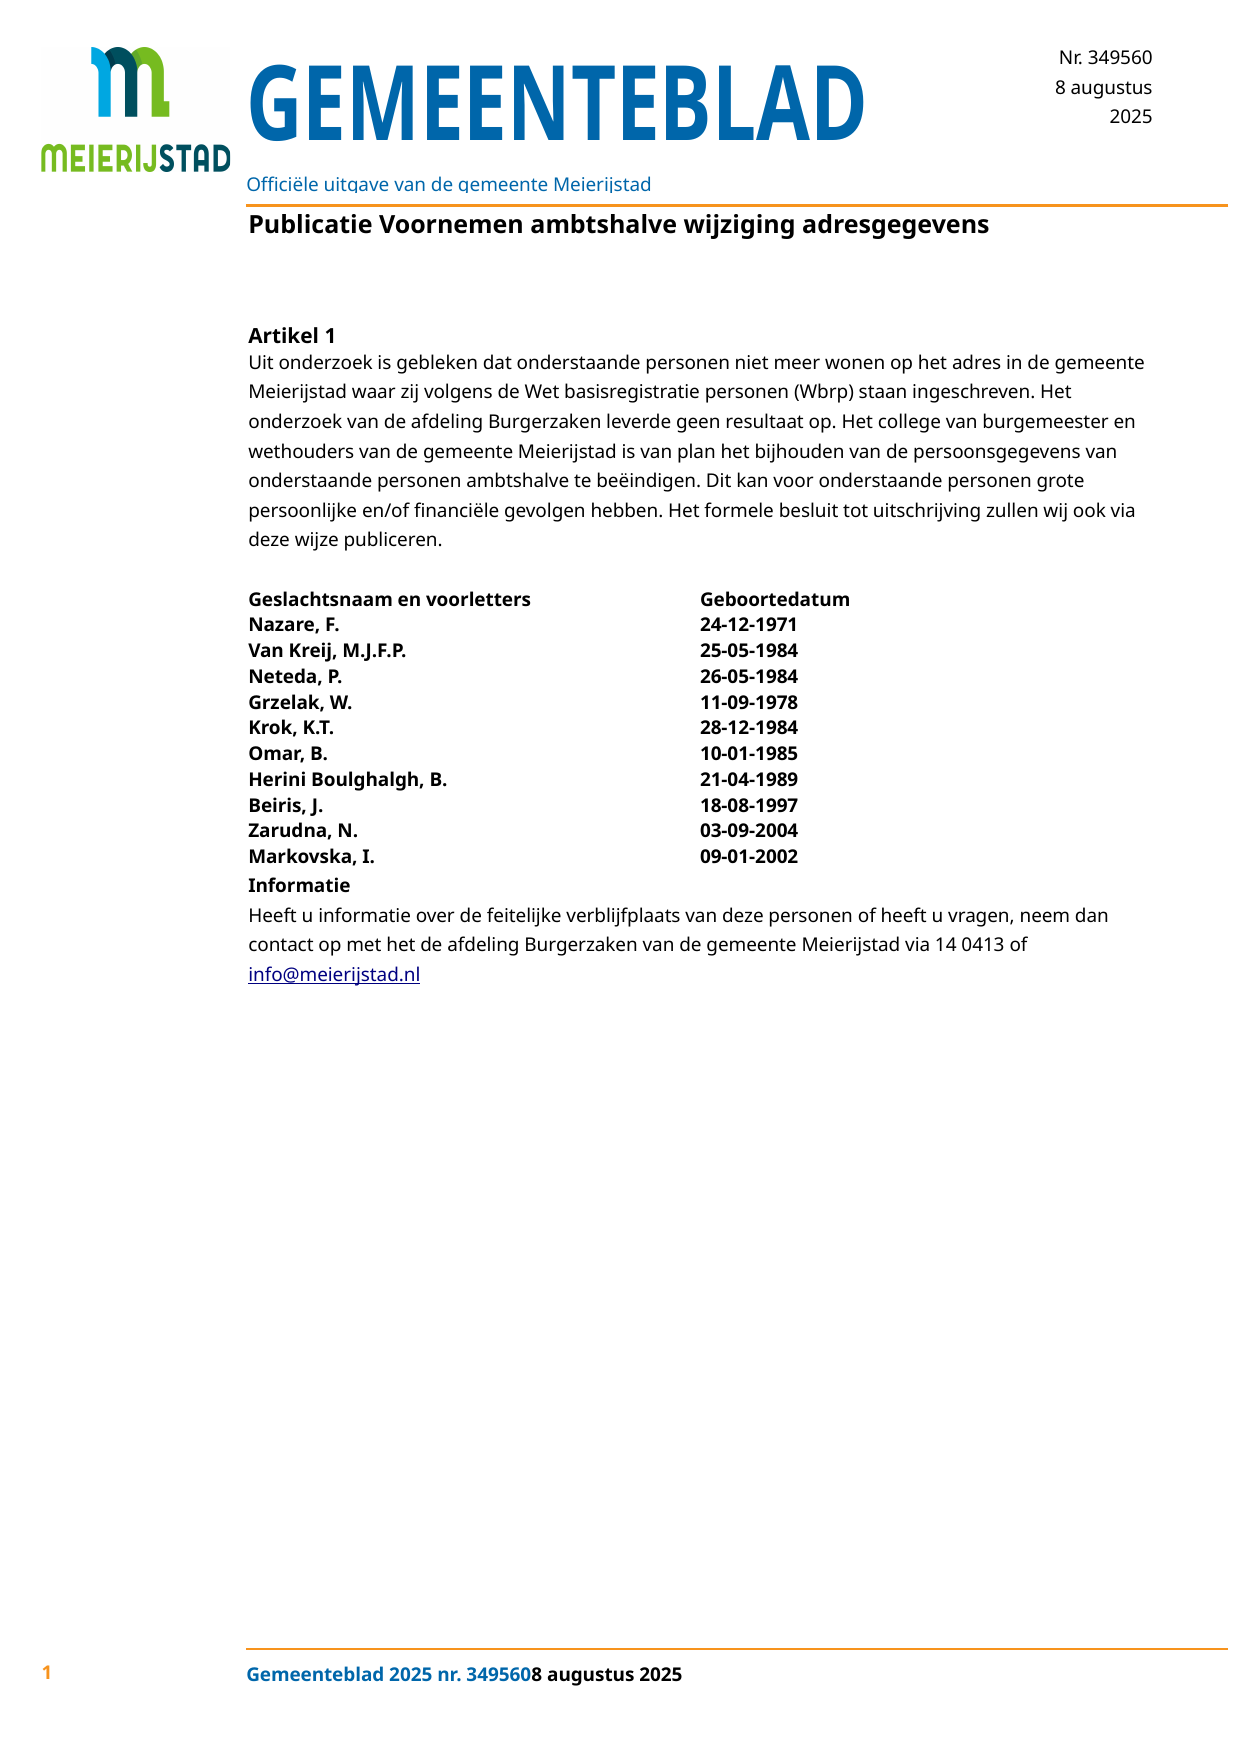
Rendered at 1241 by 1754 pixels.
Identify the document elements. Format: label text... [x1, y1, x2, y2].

table_cell Neteda, P. [248, 663, 700, 689]
table_cell Omar, B. [248, 740, 700, 766]
table_cell 21-04-1989 [700, 766, 1152, 792]
table_cell 24-12-1971 [700, 612, 1152, 637]
table_cell 25-05-1984 [700, 638, 1152, 663]
table_cell Van Kreij, M.J.F.P. [248, 638, 700, 663]
table_cell Markovska, I. [248, 843, 700, 869]
table_cell 10-01-1985 [700, 740, 1152, 766]
table_cell 11-09-1978 [700, 689, 1152, 714]
table_cell Beiris, J. [248, 792, 700, 817]
table_cell Zarudna, N. [248, 818, 700, 843]
picture [41, 47, 231, 172]
table_cell Grzelak, W. [248, 689, 700, 714]
text Heeft u informatie over de feitelijke verblijfplaats van deze personen of heeft u vragen, neem dan contact op met het de afdeling Burgerzaken van de gemeente Meierijstad via 14 0413 of info@meierijstad.nl [248, 902, 1152, 987]
table_cell 18-08-1997 [700, 792, 1152, 817]
text Artikel 1 [248, 321, 1152, 349]
table_cell Herini Boulghalgh, B. [248, 766, 700, 792]
table_header Geslachtsnaam en voorletters [248, 586, 700, 612]
table_header Geboortedatum [700, 586, 1152, 612]
table_cell 26-05-1984 [700, 663, 1152, 689]
text Informatie [248, 872, 1152, 898]
table_cell 09-01-2002 [700, 843, 1152, 869]
text Publicatie Voornemen ambtshalve wijziging adresgegevens [248, 207, 1152, 241]
table_cell Krok, K.T. [248, 715, 700, 740]
table_cell 03-09-2004 [700, 818, 1152, 843]
table_cell 28-12-1984 [700, 715, 1152, 740]
text Uit onderzoek is gebleken dat onderstaande personen niet meer wonen op het adres in de gemeente Meierijstad waar zij volgens de Wet basisregistratie personen (Wbrp) staan ingeschreven. Het onderzoek van de afdeling Burgerzaken leverde geen resultaat op. Het college van burgemeester en wethouders van de gemeente Meierijstad is van plan het bijhouden van de persoonsgegevens van onderstaande personen ambtshalve te beëindigen. Dit kan voor onderstaande personen grote persoonlijke en/of financiële gevolgen hebben. Het formele besluit tot uitschrijving zullen wij ook via deze wijze publiceren. [248, 349, 1152, 552]
table_cell Nazare, F. [248, 612, 700, 637]
